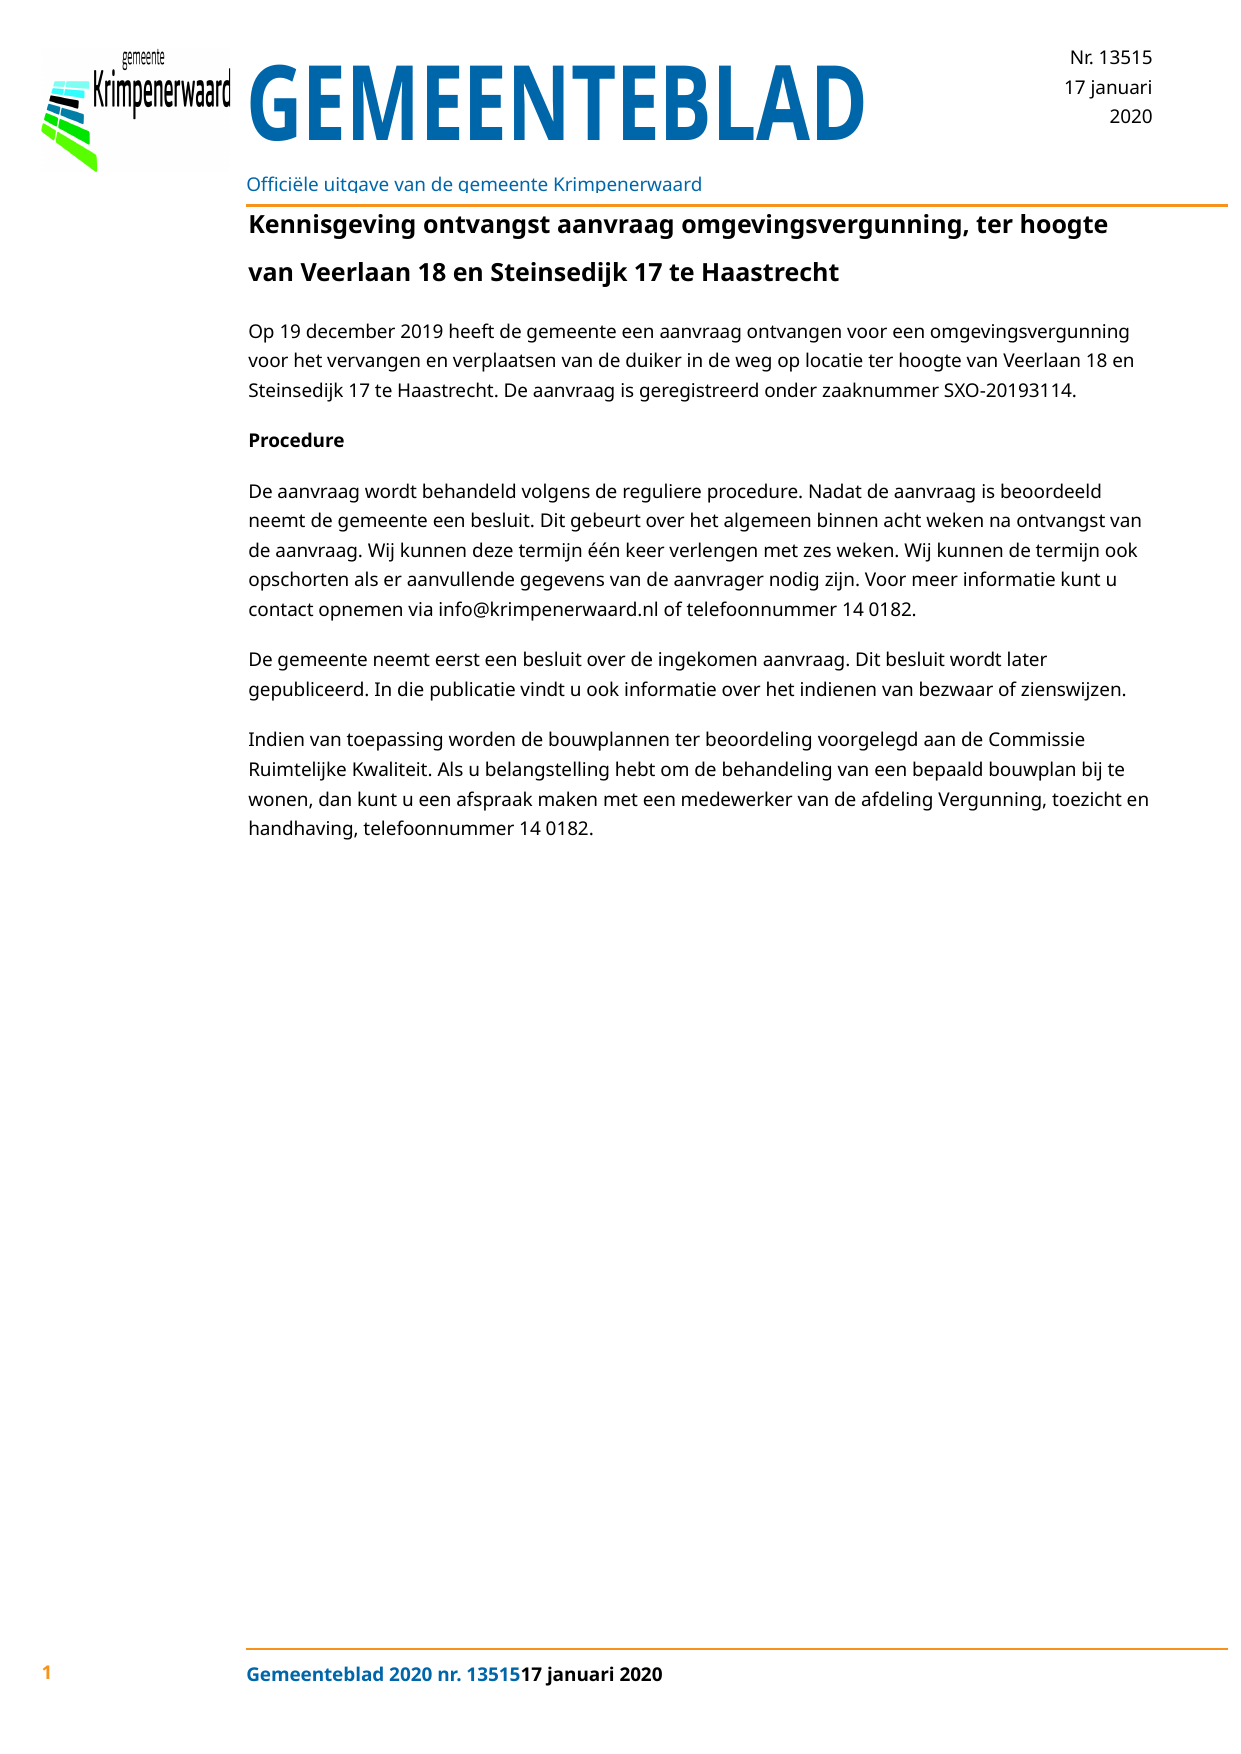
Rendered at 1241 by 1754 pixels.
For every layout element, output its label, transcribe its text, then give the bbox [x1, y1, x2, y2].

text Procedure [248, 427, 1152, 453]
text Op 19 december 2019 heeft de gemeente een aanvraag ontvangen voor een omgevingsvergunning voor het vervangen en verplaatsen van de duiker in de weg op locatie ter hoogte van Veerlaan 18 en Steinsedijk 17 te Haastrecht. De aanvraag is geregistreerd onder zaaknummer SXO-20193114. [248, 318, 1152, 403]
picture [41, 47, 231, 172]
text Indien van toepassing worden de bouwplannen ter beoordeling voorgelegd aan de Commissie Ruimtelijke Kwaliteit. Als u belangstelling hebt om de behandeling van een bepaald bouwplan bij te wonen, dan kunt u een afspraak maken met een medewerker van de afdeling Vergunning, toezicht en handhaving, telefoonnummer 14 0182. [248, 727, 1152, 841]
text De gemeente neemt eerst een besluit over de ingekomen aanvraag. Dit besluit wordt later gepubliceerd. In die publicatie vindt u ook informatie over het indienen van bezwaar of zienswijzen. [248, 647, 1152, 702]
text De aanvraag wordt behandeld volgens de reguliere procedure. Nadat de aanvraag is beoordeeld neemt de gemeente een besluit. Dit gebeurt over het algemeen binnen acht weken na ontvangst van de aanvraag. Wij kunnen deze termijn één keer verlengen met zes weken. Wij kunnen de termijn ook opschorten als er aanvullende gegevens van de aanvrager nodig zijn. Voor meer informatie kunt u contact opnemen via info@krimpenerwaard.nl of telefoonnummer 14 0182. [248, 478, 1152, 622]
text Kennisgeving ontvangst aanvraag omgevingsvergunning, ter hoogte van Veerlaan 18 en Steinsedijk 17 te Haastrecht [248, 207, 1152, 288]
